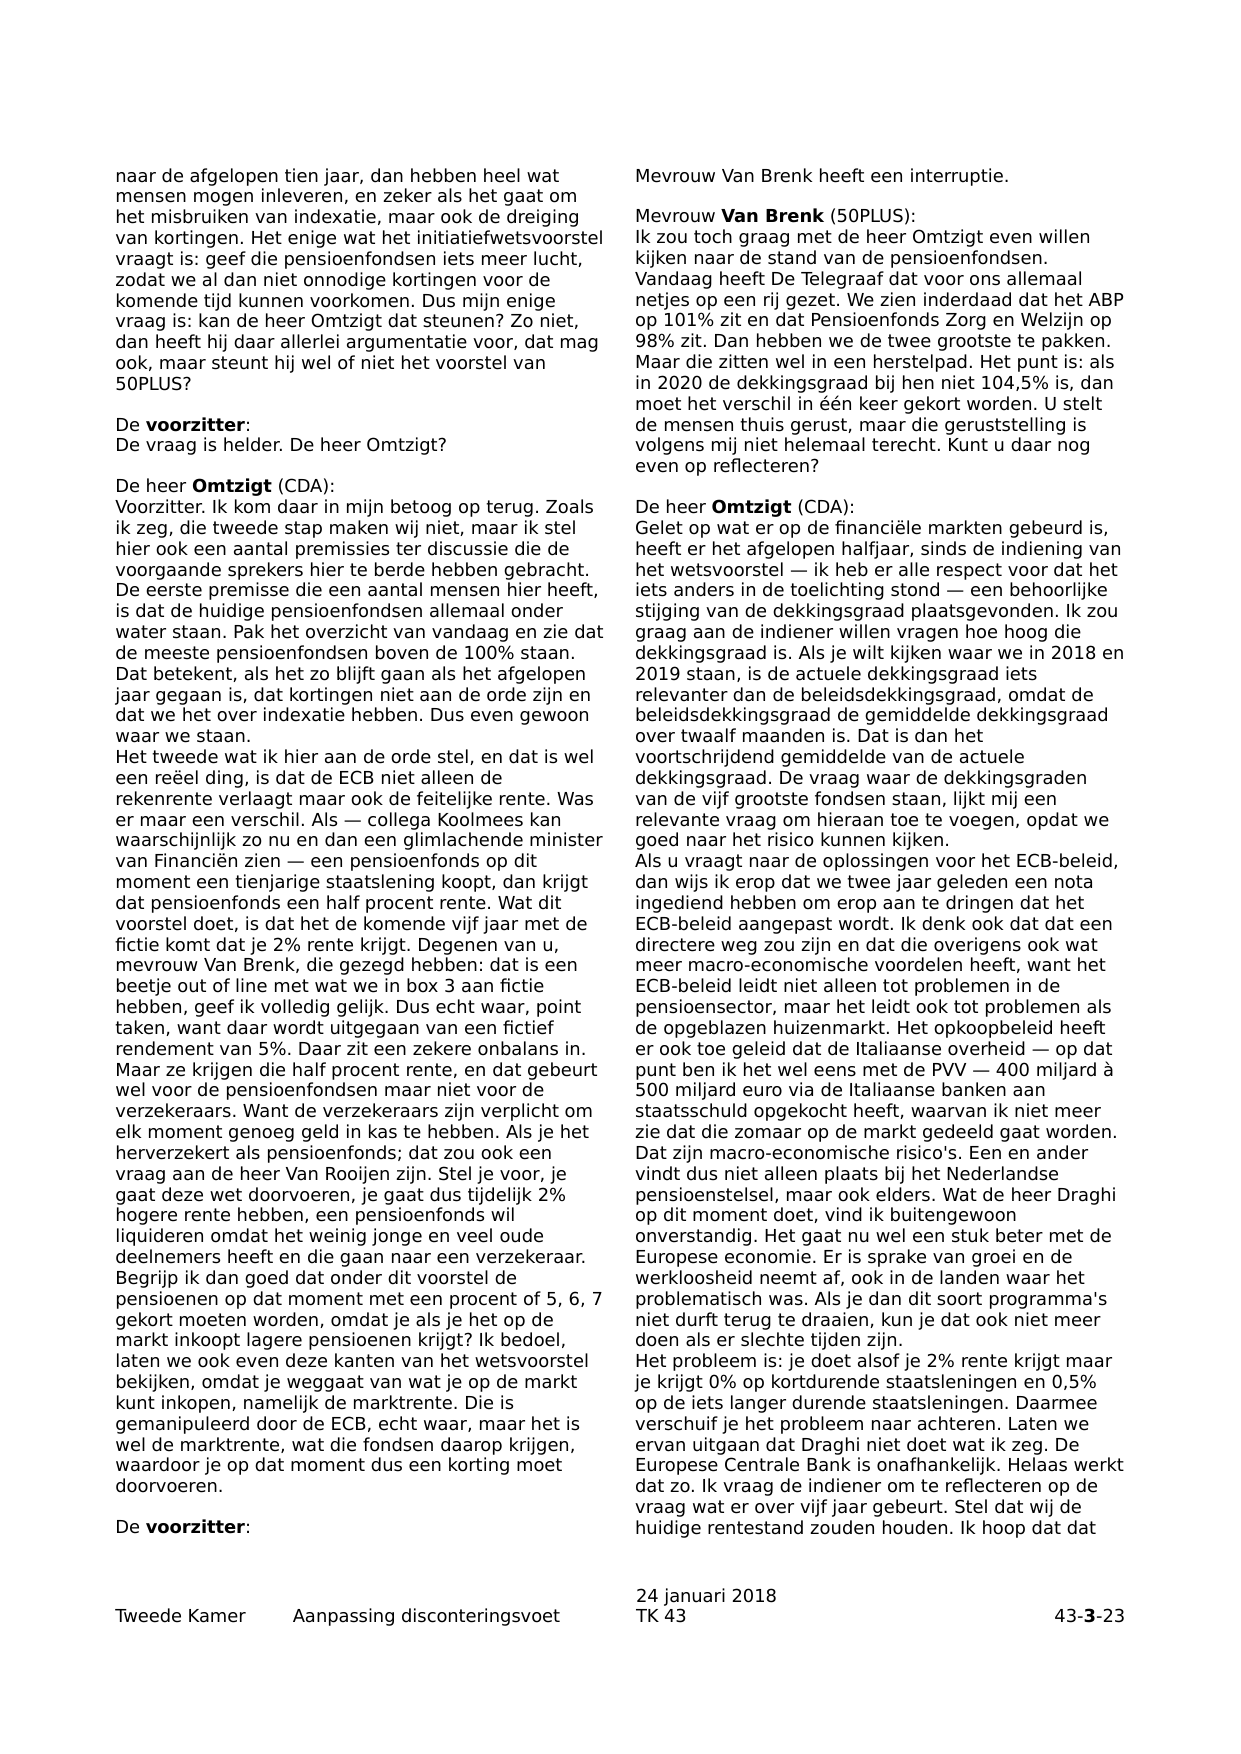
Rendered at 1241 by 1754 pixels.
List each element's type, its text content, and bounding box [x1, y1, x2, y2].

text naar de afgelopen tien jaar, dan hebben heel wat mensen mogen inleveren, en zeker als het gaat om het misbruiken van indexatie, maar ook de dreiging van kortingen. Het enige wat het initiatiefwetsvoorstel vraagt is: geef die pensioenfondsen iets meer lucht, zodat we al dan niet onnodige kortingen voor de komende tijd kunnen voorkomen. Dus mijn enige vraag is: kan de heer Omtzigt dat steunen? Zo niet, dan heeft hij daar allerlei argumentatie voor, dat mag ook, maar steunt hij wel of niet het voorstel van 50PLUS? [115, 165, 605, 394]
text Ik zou toch graag met de heer Omtzigt even willen kijken naar de stand van de pensioenfondsen. Vandaag heeft De Telegraaf dat voor ons allemaal netjes op een rij gezet. We zien inderdaad dat het ABP op 101% zit en dat Pensioenfonds Zorg en Welzijn op 98% zit. Dan hebben we de twee grootste te pakken. Maar die zitten wel in een herstelpad. Het punt is: als in 2020 de dekkingsgraad bij hen niet 104,5% is, dan moet het verschil in één keer gekort worden. U stelt de mensen thuis gerust, maar die geruststelling is volgens mij niet helemaal terecht. Kunt u daar nog even op reflecteren? [635, 227, 1125, 477]
text Het tweede wat ik hier aan de orde stel, en dat is wel een reëel ding, is dat de ECB niet alleen de rekenrente verlaagt maar ook de feitelijke rente. Was er maar een verschil. Als — collega Koolmees kan waarschijnlijk zo nu en dan een glimlachende minister van Financiën zien — een pensioenfonds op dit moment een tienjarige staatslening koopt, dan krijgt dat pensioenfonds een half procent rente. Wat dit voorstel doet, is dat het de komende vijf jaar met de fictie komt dat je 2% rente krijgt. Degenen van u, mevrouw Van Brenk, die gezegd hebben: dat is een beetje out of line met wat we in box 3 aan fictie hebben, geef ik volledig gelijk. Dus echt waar, point taken, want daar wordt uitgegaan van een fictief rendement van 5%. Daar zit een zekere onbalans in. Maar ze krijgen die half procent rente, en dat gebeurt wel voor de pensioenfondsen maar niet voor de verzekeraars. Want de verzekeraars zijn verplicht om elk moment genoeg geld in kas te hebben. Als je het herverzekert als pensioenfonds; dat zou ook een vraag aan de heer Van Rooijen zijn. Stel je voor, je gaat deze wet doorvoeren, je gaat dus tijdelijk 2% hogere rente hebben, een pensioenfonds wil liquideren omdat het weinig jonge en veel oude deelnemers heeft en die gaan naar een verzekeraar. Begrijp ik dan goed dat onder dit voorstel de pensioenen op dat moment met een procent of 5, 6, 7 gekort moeten worden, omdat je als je het op de markt inkoopt lagere pensioenen krijgt? Ik bedoel, laten we ook even deze kanten van het wetsvoorstel bekijken, omdat je weggaat van wat je op de markt kunt inkopen, namelijk de marktrente. Die is gemanipuleerd door de ECB, echt waar, maar het is wel de marktrente, wat die fondsen daarop krijgen, waardoor je op dat moment dus een korting moet doorvoeren. [115, 747, 605, 1497]
text De heer Omtzigt (CDA): [635, 497, 1125, 518]
text De voorzitter: [115, 1517, 605, 1537]
text Als u vraagt naar de oplossingen voor het ECB-beleid, dan wijs ik erop dat we twee jaar geleden een nota ingediend hebben om erop aan te dringen dat het ECB-beleid aangepast wordt. Ik denk ook dat dat een directere weg zou zijn en dat die overigens ook wat meer macro-economische voordelen heeft, want het ECB-beleid leidt niet alleen tot problemen in de pensioensector, maar het leidt ook tot problemen als de opgeblazen huizenmarkt. Het opkoopbeleid heeft er ook toe geleid dat de Italiaanse overheid — op dat punt ben ik het wel eens met de PVV — 400 miljard à 500 miljard euro via de Italiaanse banken aan staatsschuld opgekocht heeft, waarvan ik niet meer zie dat die zomaar op de markt gedeeld gaat worden. Dat zijn macro-economische risico's. Een en ander vindt dus niet alleen plaats bij het Nederlandse pensioenstelsel, maar ook elders. Wat de heer Draghi op dit moment doet, vind ik buitengewoon onverstandig. Het gaat nu wel een stuk beter met de Europese economie. Er is sprake van groei en de werkloosheid neemt af, ook in de landen waar het problematisch was. Als je dan dit soort programma's niet durft terug te draaien, kun je dat ook niet meer doen als er slechte tijden zijn. [635, 851, 1125, 1351]
text De voorzitter: [115, 414, 605, 435]
text Mevrouw Van Brenk heeft een interruptie. [635, 165, 1125, 186]
text Mevrouw Van Brenk (50PLUS): [635, 206, 1125, 227]
text Gelet op wat er op de financiële markten gebeurd is, heeft er het afgelopen halfjaar, sinds de indiening van het wetsvoorstel — ik heb er alle respect voor dat het iets anders in de toelichting stond — een behoorlijke stijging van de dekkingsgraad plaatsgevonden. Ik zou graag aan de indiener willen vragen hoe hoog die dekkingsgraad is. Als je wilt kijken waar we in 2018 en 2019 staan, is de actuele dekkingsgraad iets relevanter dan de beleidsdekkingsgraad, omdat de beleidsdekkingsgraad de gemiddelde dekkingsgraad over twaalf maanden is. Dat is dan het voortschrijdend gemiddelde van de actuele dekkingsgraad. De vraag waar de dekkingsgraden van de vijf grootste fondsen staan, lijkt mij een relevante vraag om hieraan toe te voegen, opdat we goed naar het risico kunnen kijken. [635, 518, 1125, 851]
text De heer Omtzigt (CDA): [115, 476, 605, 497]
text Voorzitter. Ik kom daar in mijn betoog op terug. Zoals ik zeg, die tweede stap maken wij niet, maar ik stel hier ook een aantal premissies ter discussie die de voorgaande sprekers hier te berde hebben gebracht. De eerste premisse die een aantal mensen hier heeft, is dat de huidige pensioenfondsen allemaal onder water staan. Pak het overzicht van vandaag en zie dat de meeste pensioenfondsen boven de 100% staan. Dat betekent, als het zo blijft gaan als het afgelopen jaar gegaan is, dat kortingen niet aan de orde zijn en dat we het over indexatie hebben. Dus even gewoon waar we staan. [115, 497, 605, 747]
text De vraag is helder. De heer Omtzigt? [115, 435, 605, 456]
text Het probleem is: je doet alsof je 2% rente krijgt maar je krijgt 0% op kortdurende staatsleningen en 0,5% op de iets langer durende staatsleningen. Daarmee verschuif je het probleem naar achteren. Laten we ervan uitgaan dat Draghi niet doet wat ik zeg. De Europese Centrale Bank is onafhankelijk. Helaas werkt dat zo. Ik vraag de indiener om te reflecteren op de vraag wat er over vijf jaar gebeurt. Stel dat wij de huidige rentestand zouden houden. Ik hoop dat dat [635, 1351, 1125, 1538]
